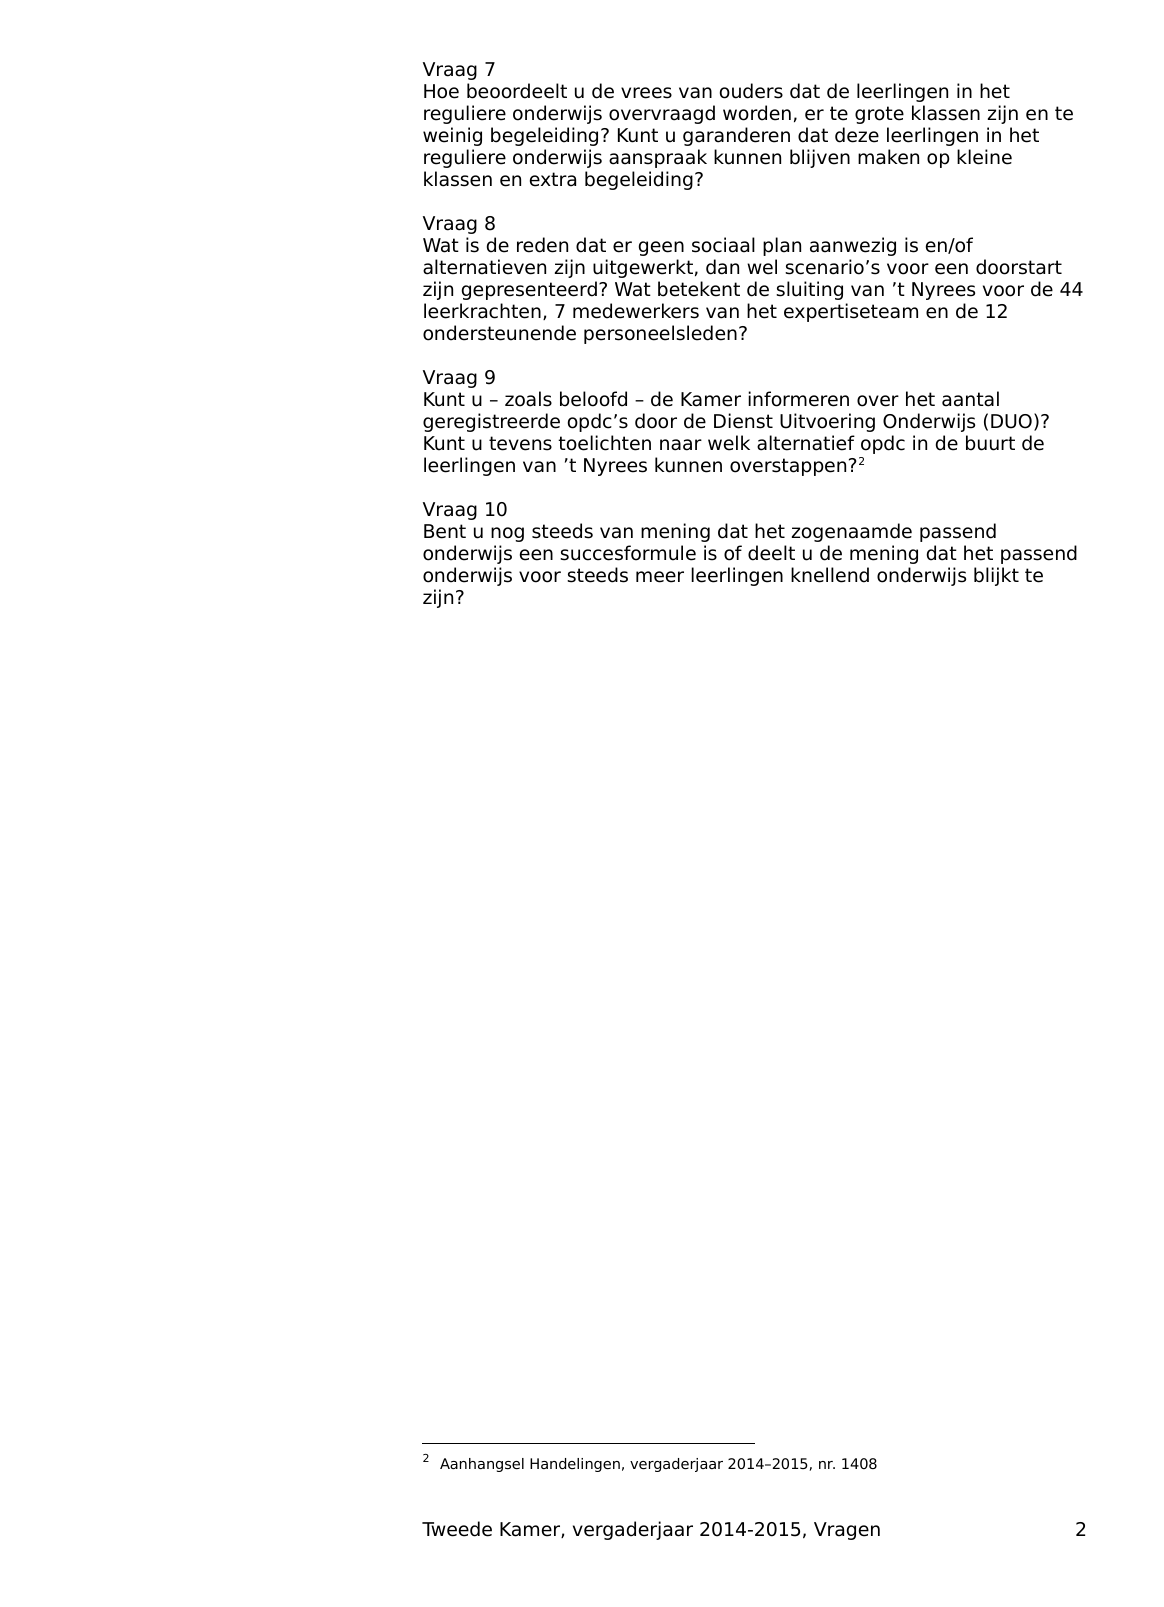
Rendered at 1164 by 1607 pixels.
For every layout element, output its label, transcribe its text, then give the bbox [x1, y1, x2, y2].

text Aanhangsel Handelingen, vergaderjaar 2014–2015, nr. 1408 [422, 1452, 1087, 1474]
text Vraag 9 [422, 367, 1087, 389]
text Vraag 7 [422, 59, 1087, 81]
text Kunt u – zoals beloofd – de Kamer informeren over het aantal geregistreerde opdc’s door de Dienst Uitvoering Onderwijs (DUO)? Kunt u tevens toelichten naar welk alternatief opdc in de buurt de leerlingen van ’t Nyrees kunnen overstappen? [422, 389, 1087, 477]
text Hoe beoordeelt u de vrees van ouders dat de leerlingen in het reguliere onderwijs overvraagd worden, er te grote klassen zijn en te weinig begeleiding? Kunt u garanderen dat deze leerlingen in het reguliere onderwijs aanspraak kunnen blijven maken op kleine klassen en extra begeleiding? [422, 81, 1087, 191]
text Bent u nog steeds van mening dat het zogenaamde passend onderwijs een succesformule is of deelt u de mening dat het passend onderwijs voor steeds meer leerlingen knellend onderwijs blijkt te zijn? [422, 521, 1087, 609]
text Vraag 8 [422, 213, 1087, 235]
text Vraag 10 [422, 499, 1087, 521]
text Wat is de reden dat er geen sociaal plan aanwezig is en/of alternatieven zijn uitgewerkt, dan wel scenario’s voor een doorstart zijn gepresenteerd? Wat betekent de sluiting van ’t Nyrees voor de 44 leerkrachten, 7 medewerkers van het expertiseteam en de 12 ondersteunende personeelsleden? [422, 235, 1087, 345]
